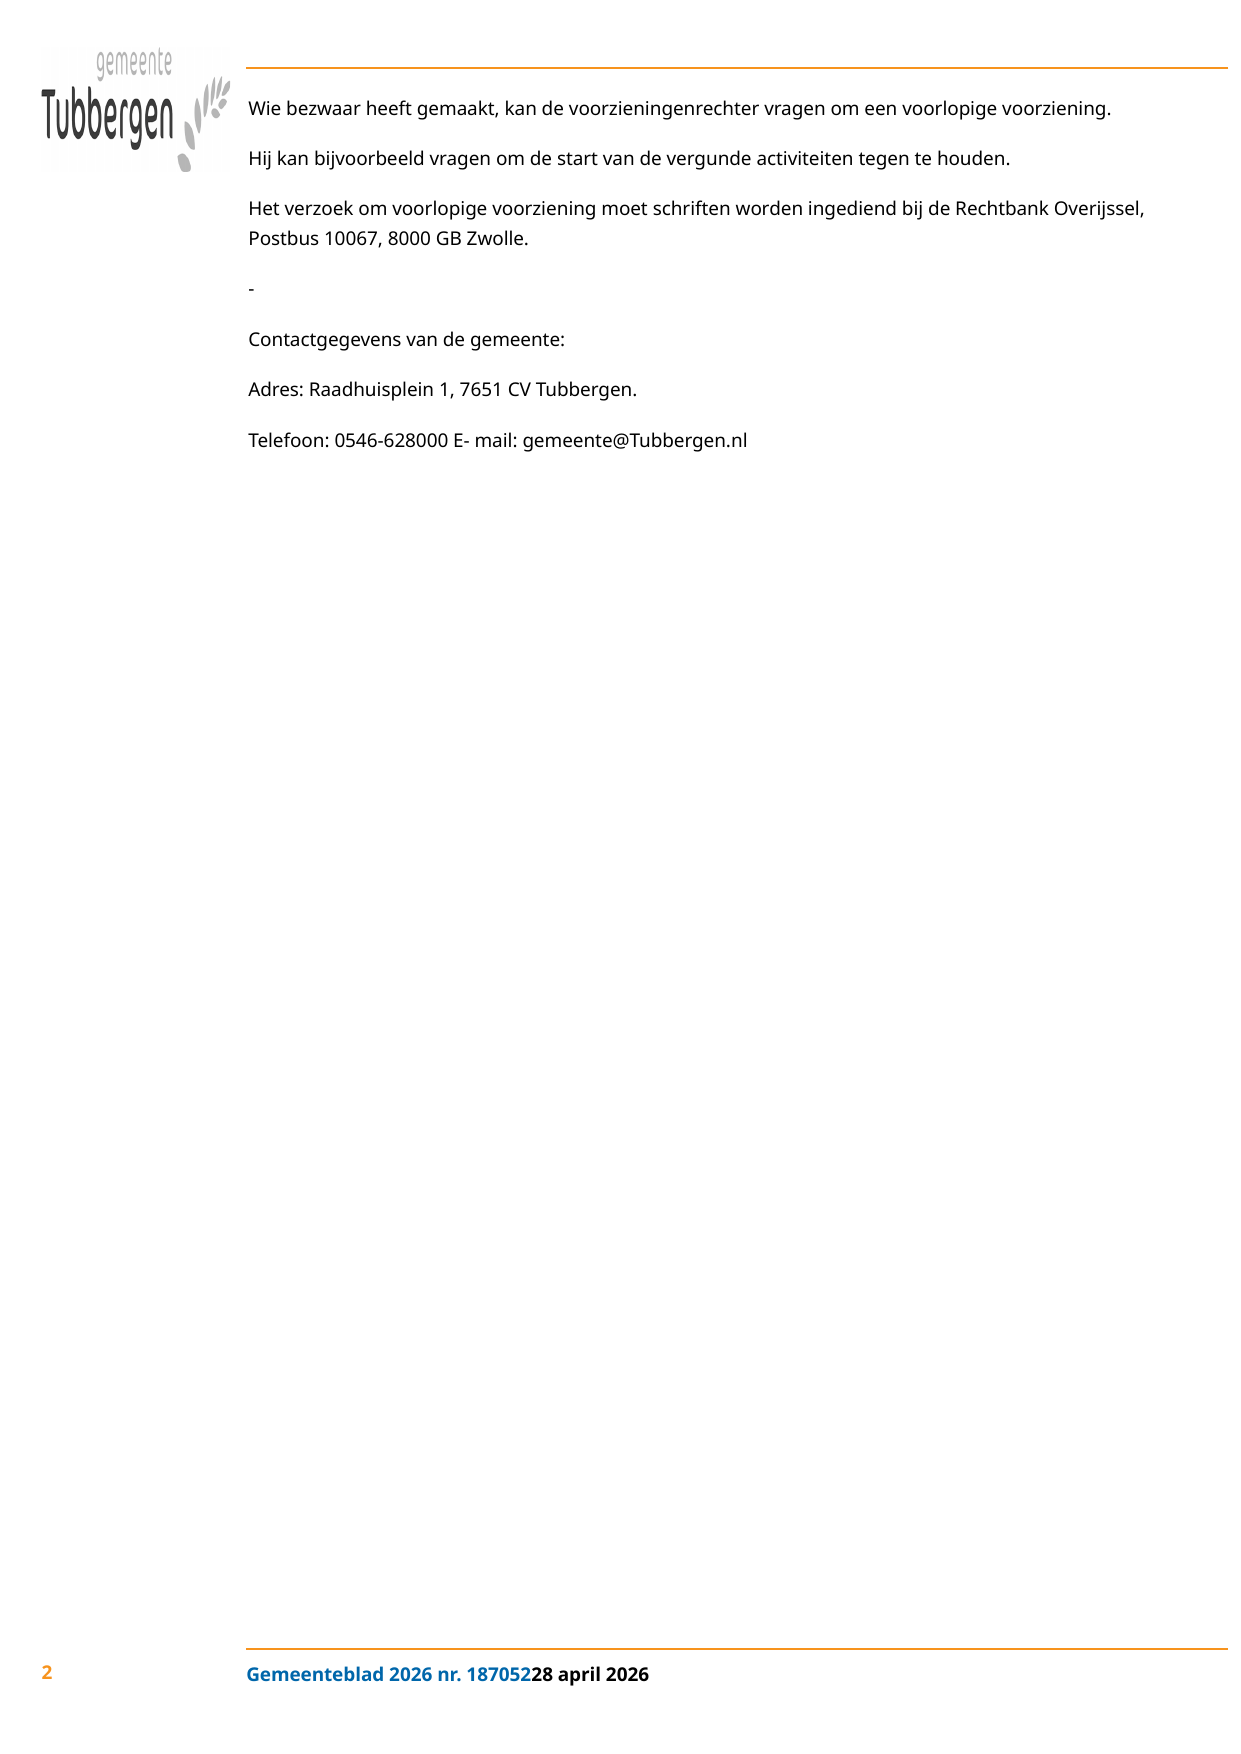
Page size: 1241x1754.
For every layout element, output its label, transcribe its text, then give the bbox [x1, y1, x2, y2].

text Het verzoek om voorlopige voorziening moet schriften worden ingediend bij de Rechtbank Overijssel, Postbus 10067, 8000 GB Zwolle. [248, 196, 1152, 251]
text Hij kan bijvoorbeeld vragen om de start van de vergunde activiteiten tegen te houden. [248, 145, 1152, 171]
text Wie bezwaar heeft gemaakt, kan de voorzieningenrechter vragen om een voorlopige voorziening. [248, 95, 1152, 121]
text Contactgegevens van de gemeente: [248, 326, 1152, 352]
text Telefoon: 0546-628000 E- mail: gemeente@Tubbergen.nl [248, 427, 1152, 453]
text Adres: Raadhuisplein 1, 7651 CV Tubbergen. [248, 376, 1152, 402]
text - [248, 276, 1152, 301]
picture [41, 47, 231, 172]
